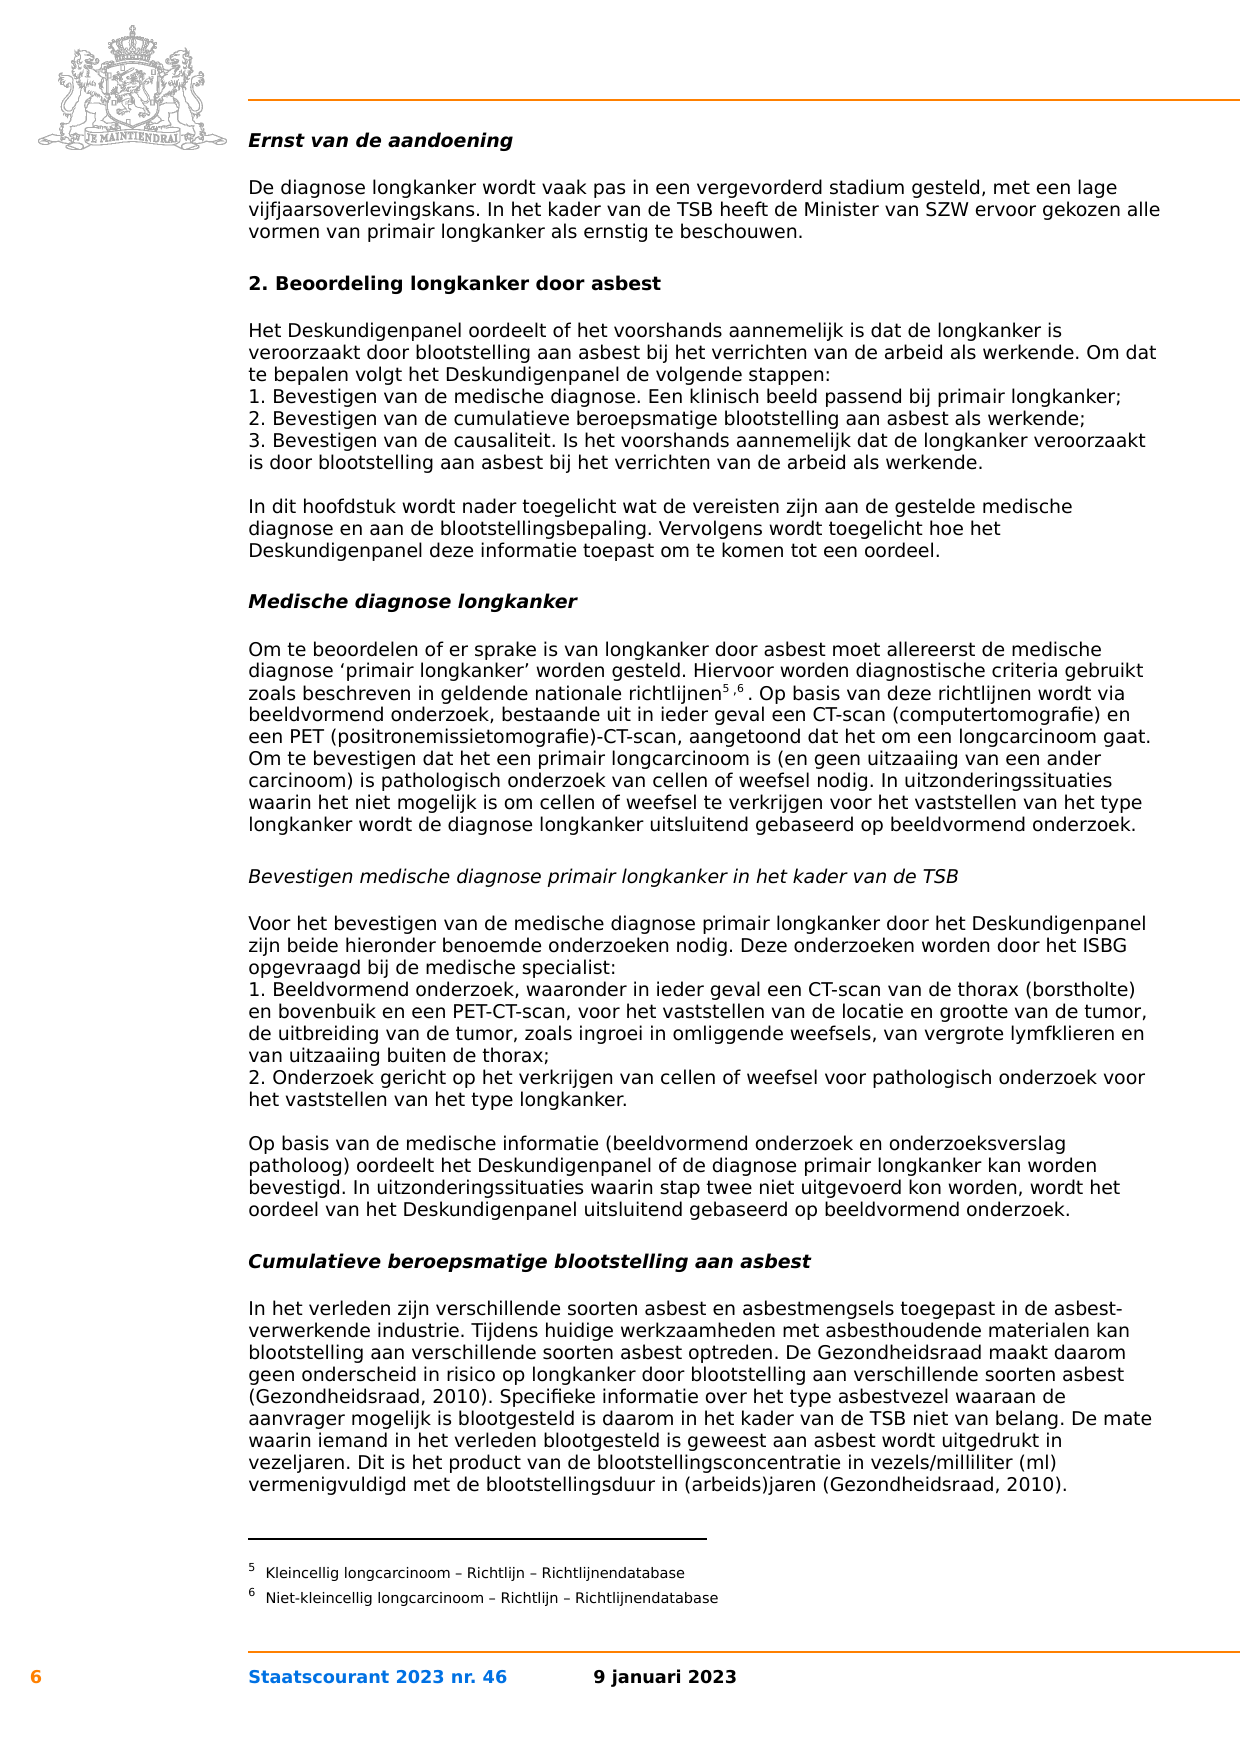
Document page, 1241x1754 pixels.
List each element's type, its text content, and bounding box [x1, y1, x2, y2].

subtitle Ernst van de aandoening [248, 130, 1163, 152]
text 2. Onderzoek gericht op het verkrijgen van cellen of weefsel voor pathologisch onderzoek voor het vaststellen van het type longkanker. [248, 1067, 1163, 1111]
text In het verleden zijn verschillende soorten asbest en asbestmengsels toegepast in de asbest-verwerkende industrie. Tijdens huidige werkzaamheden met asbesthoudende materialen kan blootstelling aan verschillende soorten asbest optreden. De Gezondheidsraad maakt daarom geen onderscheid in risico op longkanker door blootstelling aan verschillende soorten asbest (Gezondheidsraad, 2010). Specifieke informatie over het type asbestvezel waaraan de aanvrager mogelijk is blootgesteld is daarom in het kader van de TSB niet van belang. De mate waarin iemand in het verleden blootgesteld is geweest aan asbest wordt uitgedrukt in vezeljaren. Dit is het product van de blootstellingsconcentratie in vezels/milliliter (ml) vermenigvuldigd met de blootstellingsduur in (arbeids)jaren (Gezondheidsraad, 2010). [248, 1298, 1163, 1496]
text Om te beoordelen of er sprake is van longkanker door asbest moet allereerst de medische diagnose ‘primair longkanker’ worden gesteld. Hiervoor worden diagnostische criteria gebruikt zoals beschreven in geldende nationale richtlijnen,. Op basis van deze richtlijnen wordt via beeldvormend onderzoek, bestaande uit in ieder geval een CT-scan (computertomografie) en een PET (positronemissietomografie)-CT-scan, aangetoond dat het om een longcarcinoom gaat. Om te bevestigen dat het een primair longcarcinoom is (en geen uitzaaiing van een ander carcinoom) is pathologisch onderzoek van cellen of weefsel nodig. In uitzonderingssituaties waarin het niet mogelijk is om cellen of weefsel te verkrijgen voor het vaststellen van het type longkanker wordt de diagnose longkanker uitsluitend gebaseerd op beeldvormend onderzoek. [248, 638, 1163, 836]
text In dit hoofdstuk wordt nader toegelicht wat de vereisten zijn aan de gestelde medische diagnose en aan de blootstellingsbepaling. Vervolgens wordt toegelicht hoe het Deskundigenpanel deze informatie toepast om te komen tot een oordeel. [248, 496, 1163, 561]
picture [38, 25, 227, 150]
text De diagnose longkanker wordt vaak pas in een vergevorderd stadium gesteld, met een lage vijfjaarsoverlevingskans. In het kader van de TSB heeft de Minister van SZW ervoor gekozen alle vormen van primair longkanker als ernstig te beschouwen. [248, 177, 1163, 243]
text Kleincellig longcarcinoom – Richtlijn – Richtlijnendatabase [248, 1561, 1163, 1583]
subtitle Medische diagnose longkanker [248, 591, 1163, 613]
subtitle Cumulatieve beroepsmatige blootstelling aan asbest [248, 1251, 1163, 1273]
subtitle 2. Beoordeling longkanker door asbest [248, 273, 1163, 295]
text Niet-kleincellig longcarcinoom – Richtlijn – Richtlijnendatabase [248, 1586, 1163, 1608]
text 1. Bevestigen van de medische diagnose. Een klinisch beeld passend bij primair longkanker; [248, 386, 1163, 408]
text Op basis van de medische informatie (beeldvormend onderzoek en onderzoeksverslag patholoog) oordeelt het Deskundigenpanel of de diagnose primair longkanker kan worden bevestigd. In uitzonderingssituaties waarin stap twee niet uitgevoerd kon worden, wordt het oordeel van het Deskundigenpanel uitsluitend gebaseerd op beeldvormend onderzoek. [248, 1133, 1163, 1221]
text Voor het bevestigen van de medische diagnose primair longkanker door het Deskundigenpanel zijn beide hieronder benoemde onderzoeken nodig. Deze onderzoeken worden door het ISBG opgevraagd bij de medische specialist: [248, 913, 1163, 979]
text Het Deskundigenpanel oordeelt of het voorshands aannemelijk is dat de longkanker is veroorzaakt door blootstelling aan asbest bij het verrichten van de arbeid als werkende. Om dat te bepalen volgt het Deskundigenpanel de volgende stappen: [248, 320, 1163, 386]
subtitle Bevestigen medische diagnose primair longkanker in het kader van de TSB [248, 866, 1163, 888]
text 1. Beeldvormend onderzoek, waaronder in ieder geval een CT-scan van de thorax (borstholte) en bovenbuik en een PET-CT-scan, voor het vaststellen van de locatie en grootte van de tumor, de uitbreiding van de tumor, zoals ingroei in omliggende weefsels, van vergrote lymfklieren en van uitzaaiing buiten de thorax; [248, 979, 1163, 1067]
text 3. Bevestigen van de causaliteit. Is het voorshands aannemelijk dat de longkanker veroorzaakt is door blootstelling aan asbest bij het verrichten van de arbeid als werkende. [248, 430, 1163, 474]
text 2. Bevestigen van de cumulatieve beroepsmatige blootstelling aan asbest als werkende; [248, 408, 1163, 430]
